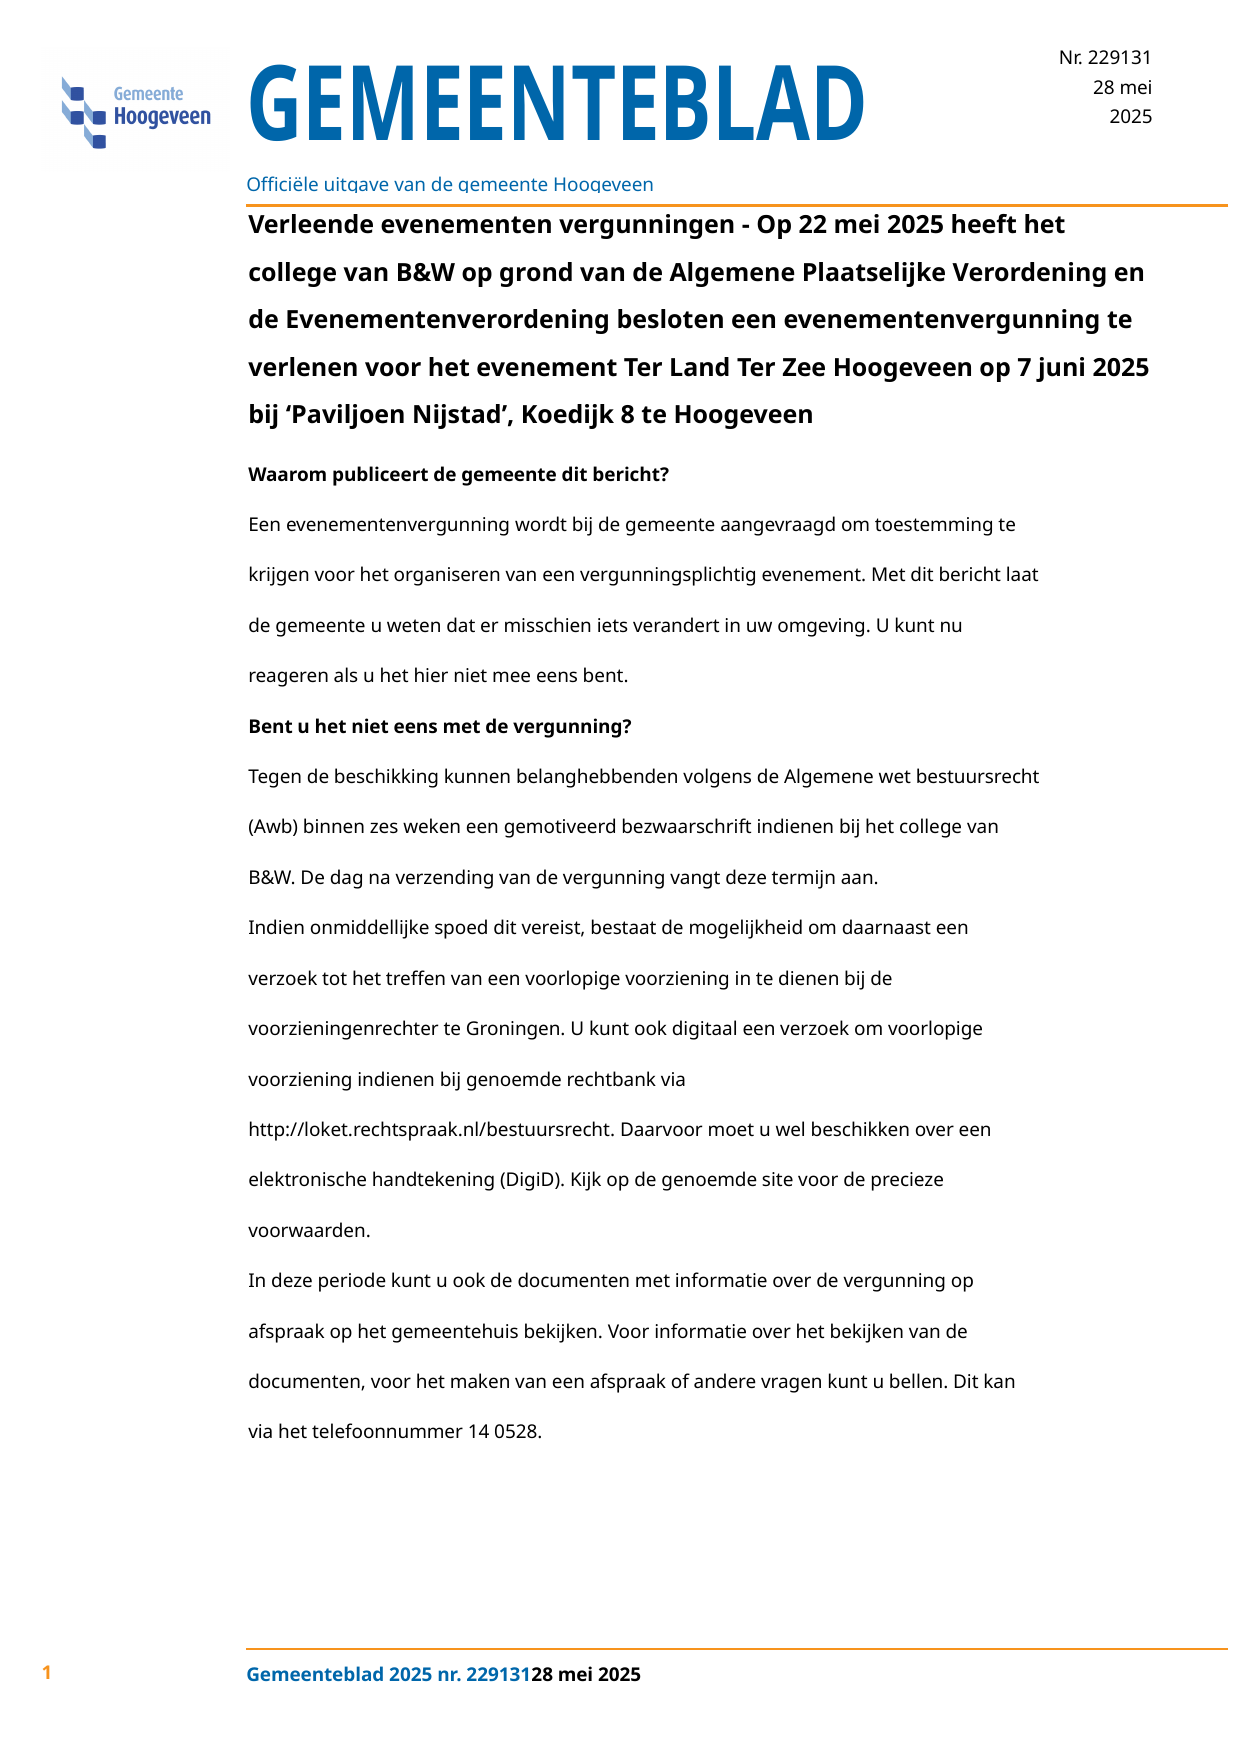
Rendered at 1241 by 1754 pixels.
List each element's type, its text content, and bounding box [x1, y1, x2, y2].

text In deze periode kunt u ook de documenten met informatie over de vergunning op [248, 1267, 1152, 1293]
text verzoek tot het treffen van een voorlopige voorziening in te dienen bij de [248, 965, 1152, 991]
text elektronische handtekening (DigiD). Kijk op de genoemde site voor de precieze [248, 1167, 1152, 1192]
text voorziening indienen bij genoemde rechtbank via [248, 1066, 1152, 1091]
text Een evenementenvergunning wordt bij de gemeente aangevraagd om toestemming te [248, 511, 1152, 537]
text voorwaarden. [248, 1217, 1152, 1243]
text Verleende evenementen vergunningen - Op 22 mei 2025 heeft het college van B&W op grond van de Algemene Plaatselijke Verordening en de Evenementenverordening besloten een evenementenvergunning te verlenen voor het evenement Ter Land Ter Zee Hoogeveen op 7 juni 2025 bij ‘Paviljoen Nijstad’, Koedijk 8 te Hoogeveen [248, 207, 1152, 431]
text http://loket.rechtspraak.nl/bestuursrecht. Daarvoor moet u wel beschikken over een [248, 1116, 1152, 1142]
text B&W. De dag na verzending van de vergunning vangt deze termijn aan. [248, 864, 1152, 890]
picture [41, 47, 231, 172]
text voorzieningenrechter te Groningen. U kunt ook digitaal een verzoek om voorlopige [248, 1015, 1152, 1041]
text reageren als u het hier niet mee eens bent. [248, 662, 1152, 688]
text (Awb) binnen zes weken een gemotiveerd bezwaarschrift indienen bij het college van [248, 814, 1152, 839]
text via het telefoonnummer 14 0528. [248, 1419, 1152, 1444]
text Waarom publiceert de gemeente dit bericht? [248, 461, 1152, 486]
text afspraak op het gemeentehuis bekijken. Voor informatie over het bekijken van de [248, 1318, 1152, 1343]
text de gemeente u weten dat er misschien iets verandert in uw omgeving. U kunt nu [248, 612, 1152, 638]
text Bent u het niet eens met de vergunning? [248, 713, 1152, 738]
text Tegen de beschikking kunnen belanghebbenden volgens de Algemene wet bestuursrecht [248, 763, 1152, 789]
text Indien onmiddellijke spoed dit vereist, bestaat de mogelijkheid om daarnaast een [248, 914, 1152, 940]
text krijgen voor het organiseren van een vergunningsplichtig evenement. Met dit bericht laat [248, 562, 1152, 587]
text documenten, voor het maken van een afspraak of andere vragen kunt u bellen. Dit kan [248, 1368, 1152, 1394]
